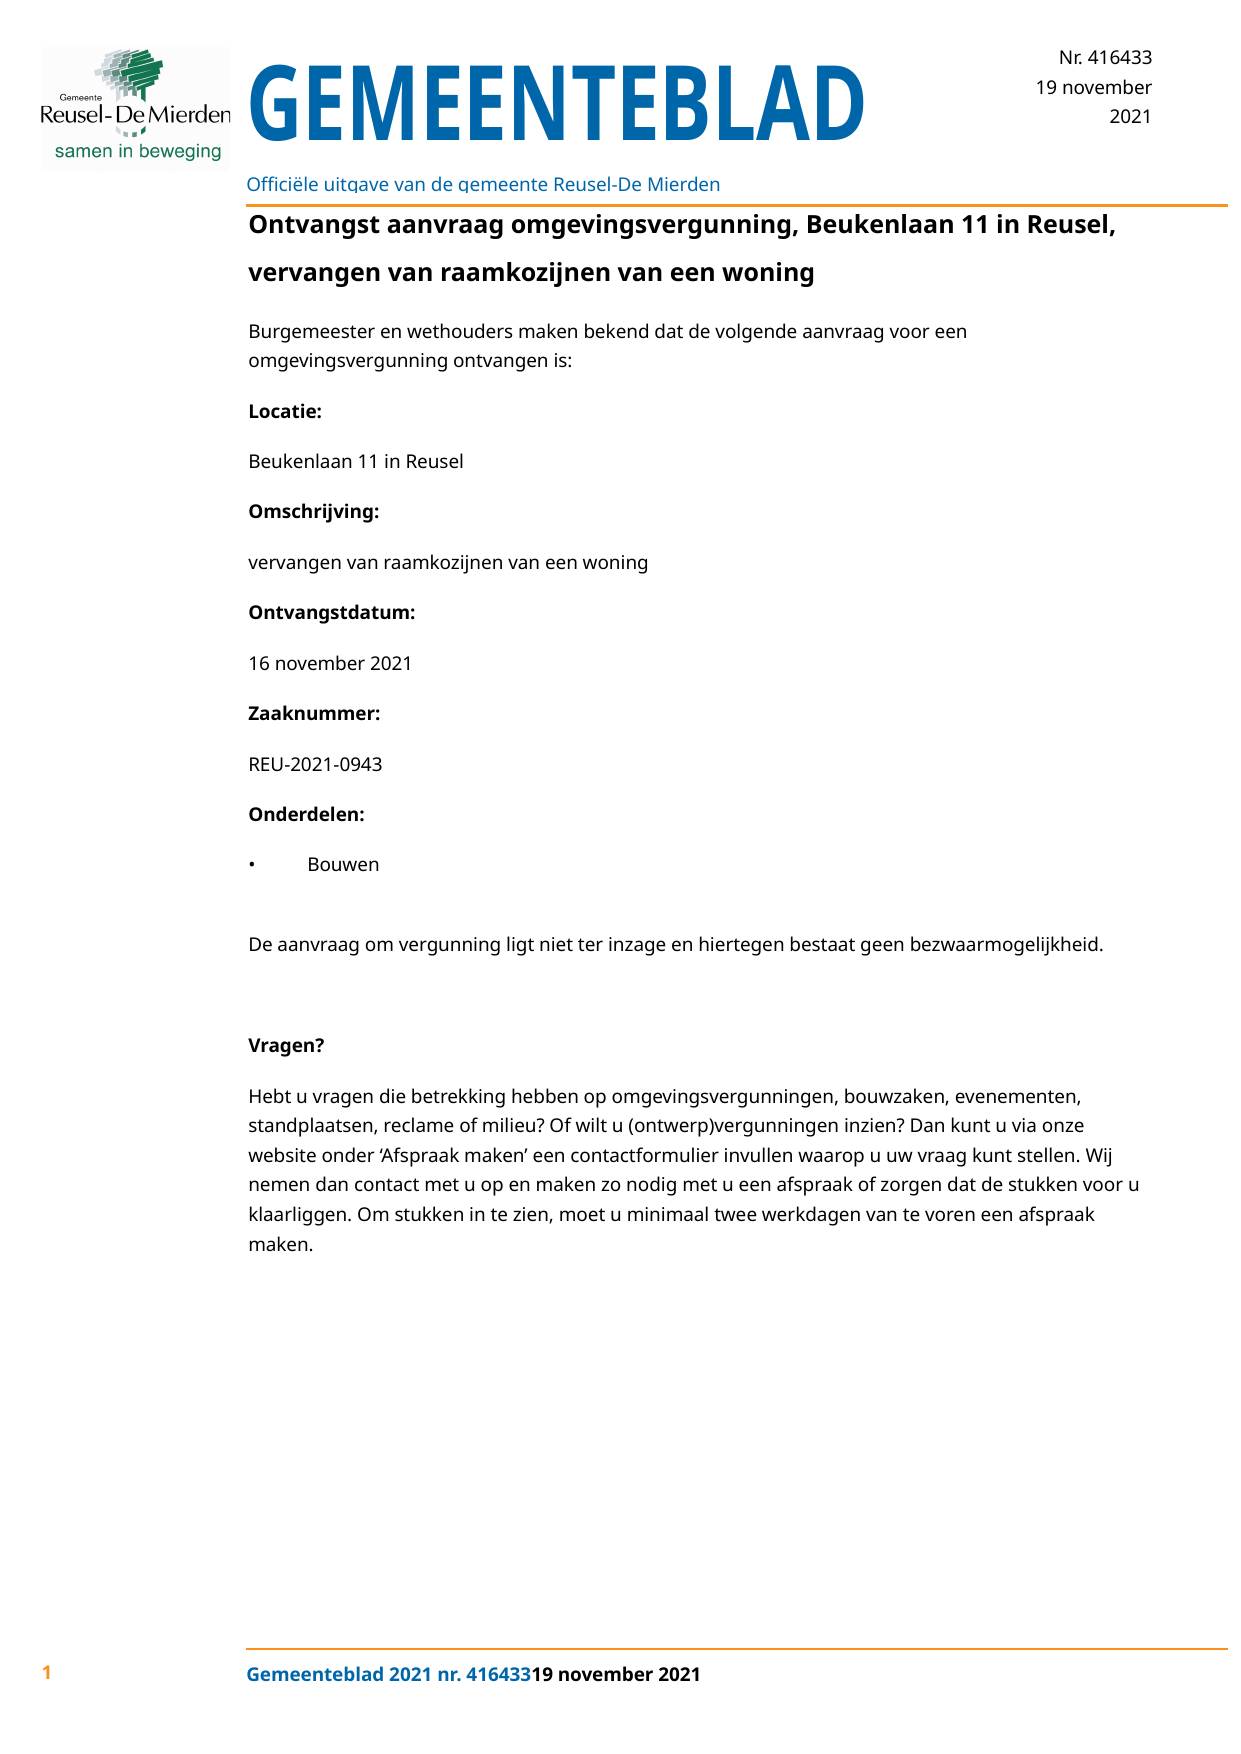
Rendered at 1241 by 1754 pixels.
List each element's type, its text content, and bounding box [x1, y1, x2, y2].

text Burgemeester en wethouders maken bekend dat de volgende aanvraag voor een omgevingsvergunning ontvangen is: [248, 318, 1152, 373]
text Omschrijving: [248, 499, 1152, 524]
text Locatie: [248, 398, 1152, 424]
text Onderdelen: [248, 801, 1152, 827]
list Bouwen [248, 852, 1152, 877]
text 16 november 2021 [248, 650, 1152, 676]
picture [41, 47, 231, 172]
text Ontvangst aanvraag omgevingsvergunning, Beukenlaan 11 in Reusel, vervangen van raamkozijnen van een woning [248, 207, 1152, 288]
text Vragen? [248, 1032, 1152, 1058]
text Ontvangstdatum: [248, 599, 1152, 625]
text De aanvraag om vergunning ligt niet ter inzage en hiertegen bestaat geen bezwaarmogelijkheid. [248, 932, 1152, 957]
text REU-2021-0943 [248, 751, 1152, 777]
text Hebt u vragen die betrekking hebben op omgevingsvergunningen, bouwzaken, evenementen, standplaatsen, reclame of milieu? Of wilt u (ontwerp)vergunningen inzien? Dan kunt u via onze website onder ‘Afspraak maken’ een contactformulier invullen waarop u uw vraag kunt stellen. Wij nemen dan contact met u op en maken zo nodig met u een afspraak of zorgen dat de stukken voor u klaarliggen. Om stukken in te zien, moet u minimaal twee werkdagen van te voren een afspraak maken. [248, 1083, 1152, 1257]
text Zaaknummer: [248, 700, 1152, 726]
text Beukenlaan 11 in Reusel [248, 448, 1152, 474]
text vervangen van raamkozijnen van een woning [248, 549, 1152, 575]
